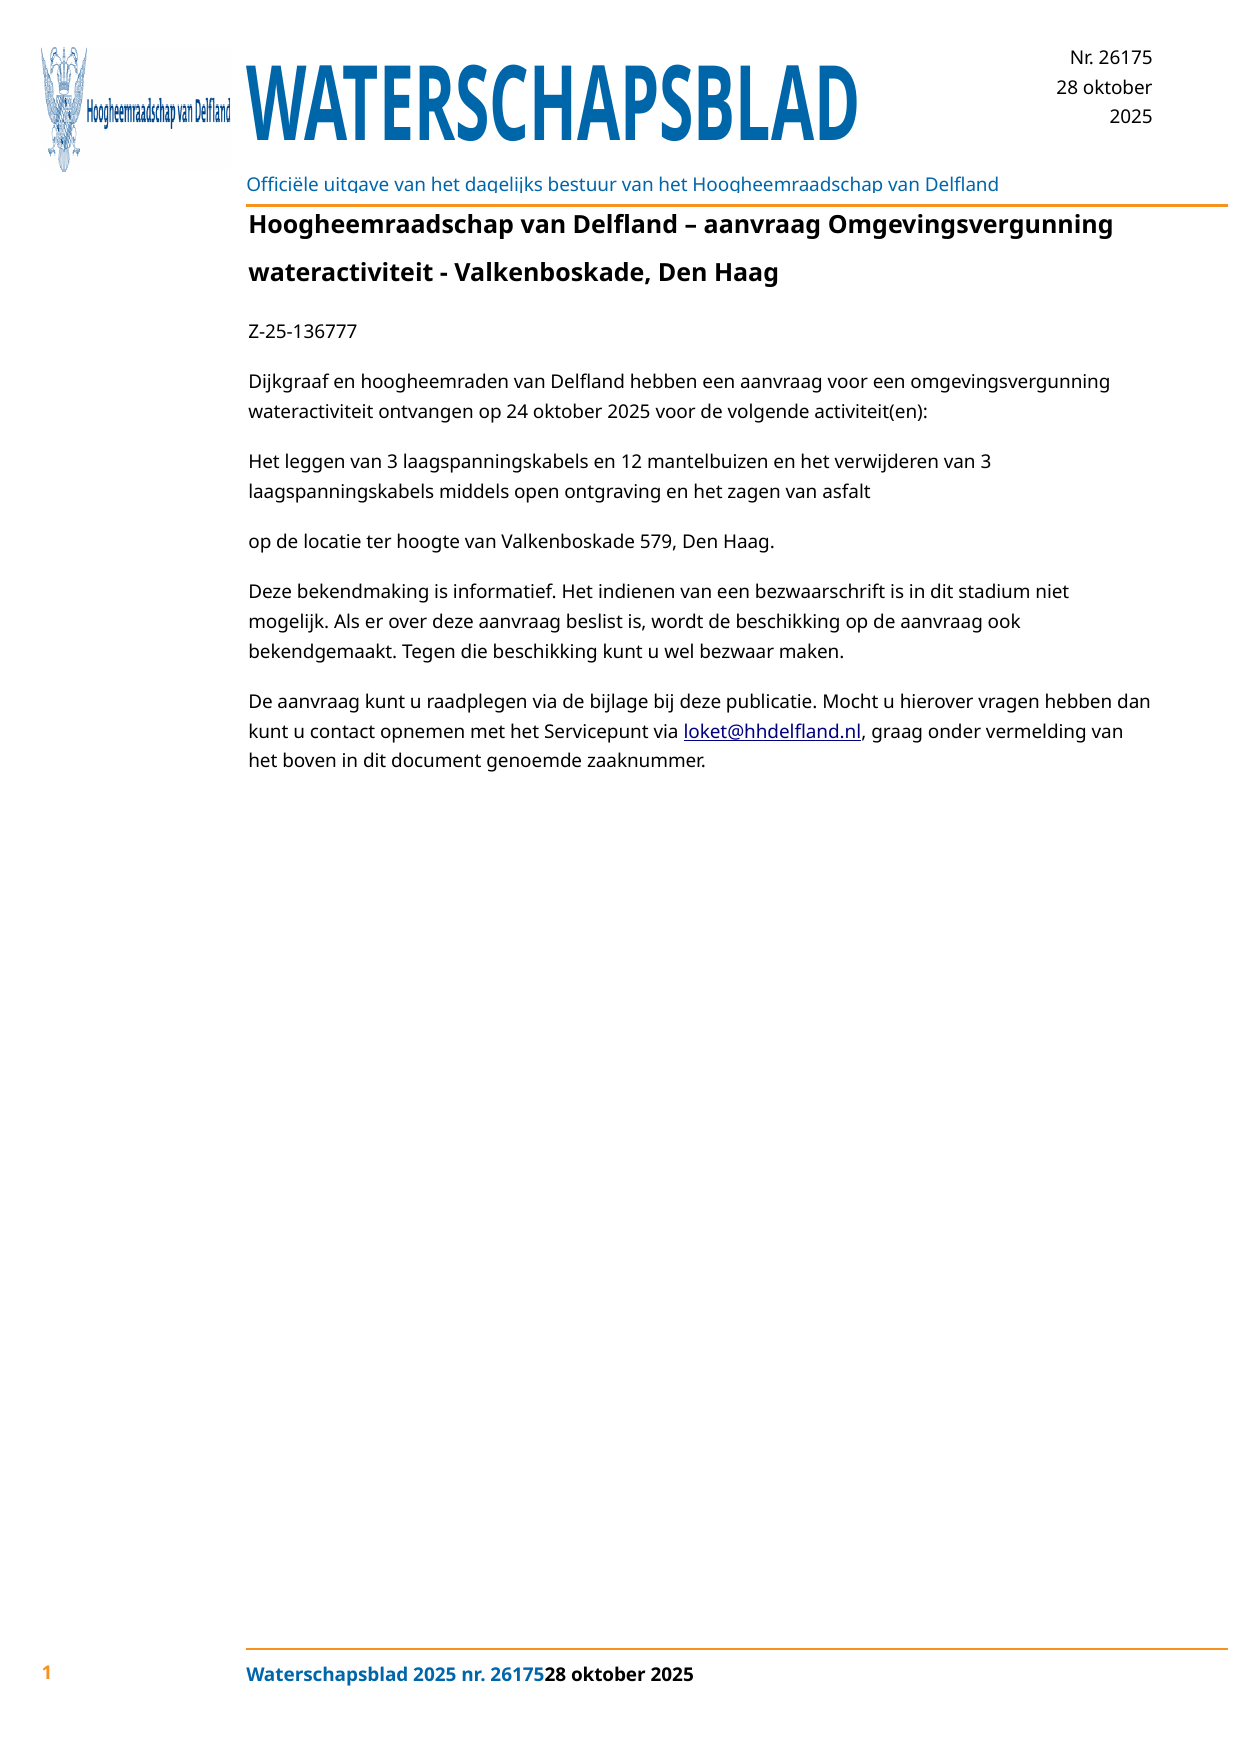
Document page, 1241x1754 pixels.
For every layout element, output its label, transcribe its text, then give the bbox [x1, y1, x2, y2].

text Z-25-136777 [248, 318, 1152, 344]
picture [41, 47, 231, 172]
text Deze bekendmaking is informatief. Het indienen van een bezwaarschrift is in dit stadium niet mogelijk. Als er over deze aanvraag beslist is, wordt de beschikking op de aanvraag ook bekendgemaakt. Tegen die beschikking kunt u wel bezwaar maken. [248, 579, 1152, 664]
text op de locatie ter hoogte van Valkenboskade 579, Den Haag. [248, 528, 1152, 554]
text Het leggen van 3 laagspanningskabels en 12 mantelbuizen en het verwijderen van 3 laagspanningskabels middels open ontgraving en het zagen van asfalt [248, 448, 1152, 504]
text Hoogheemraadschap van Delfland – aanvraag Omgevingsvergunning wateractiviteit - Valkenboskade, Den Haag [248, 207, 1152, 288]
text De aanvraag kunt u raadplegen via de bijlage bij deze publicatie. Mocht u hierover vragen hebben dan kunt u contact opnemen met het Servicepunt via loket@hhdelfland.nl, graag onder vermelding van het boven in dit document genoemde zaaknummer. [248, 688, 1152, 773]
text Dijkgraaf en hoogheemraden van Delfland hebben een aanvraag voor een omgevingsvergunning wateractiviteit ontvangen op 24 oktober 2025 voor de volgende activiteit(en): [248, 368, 1152, 424]
